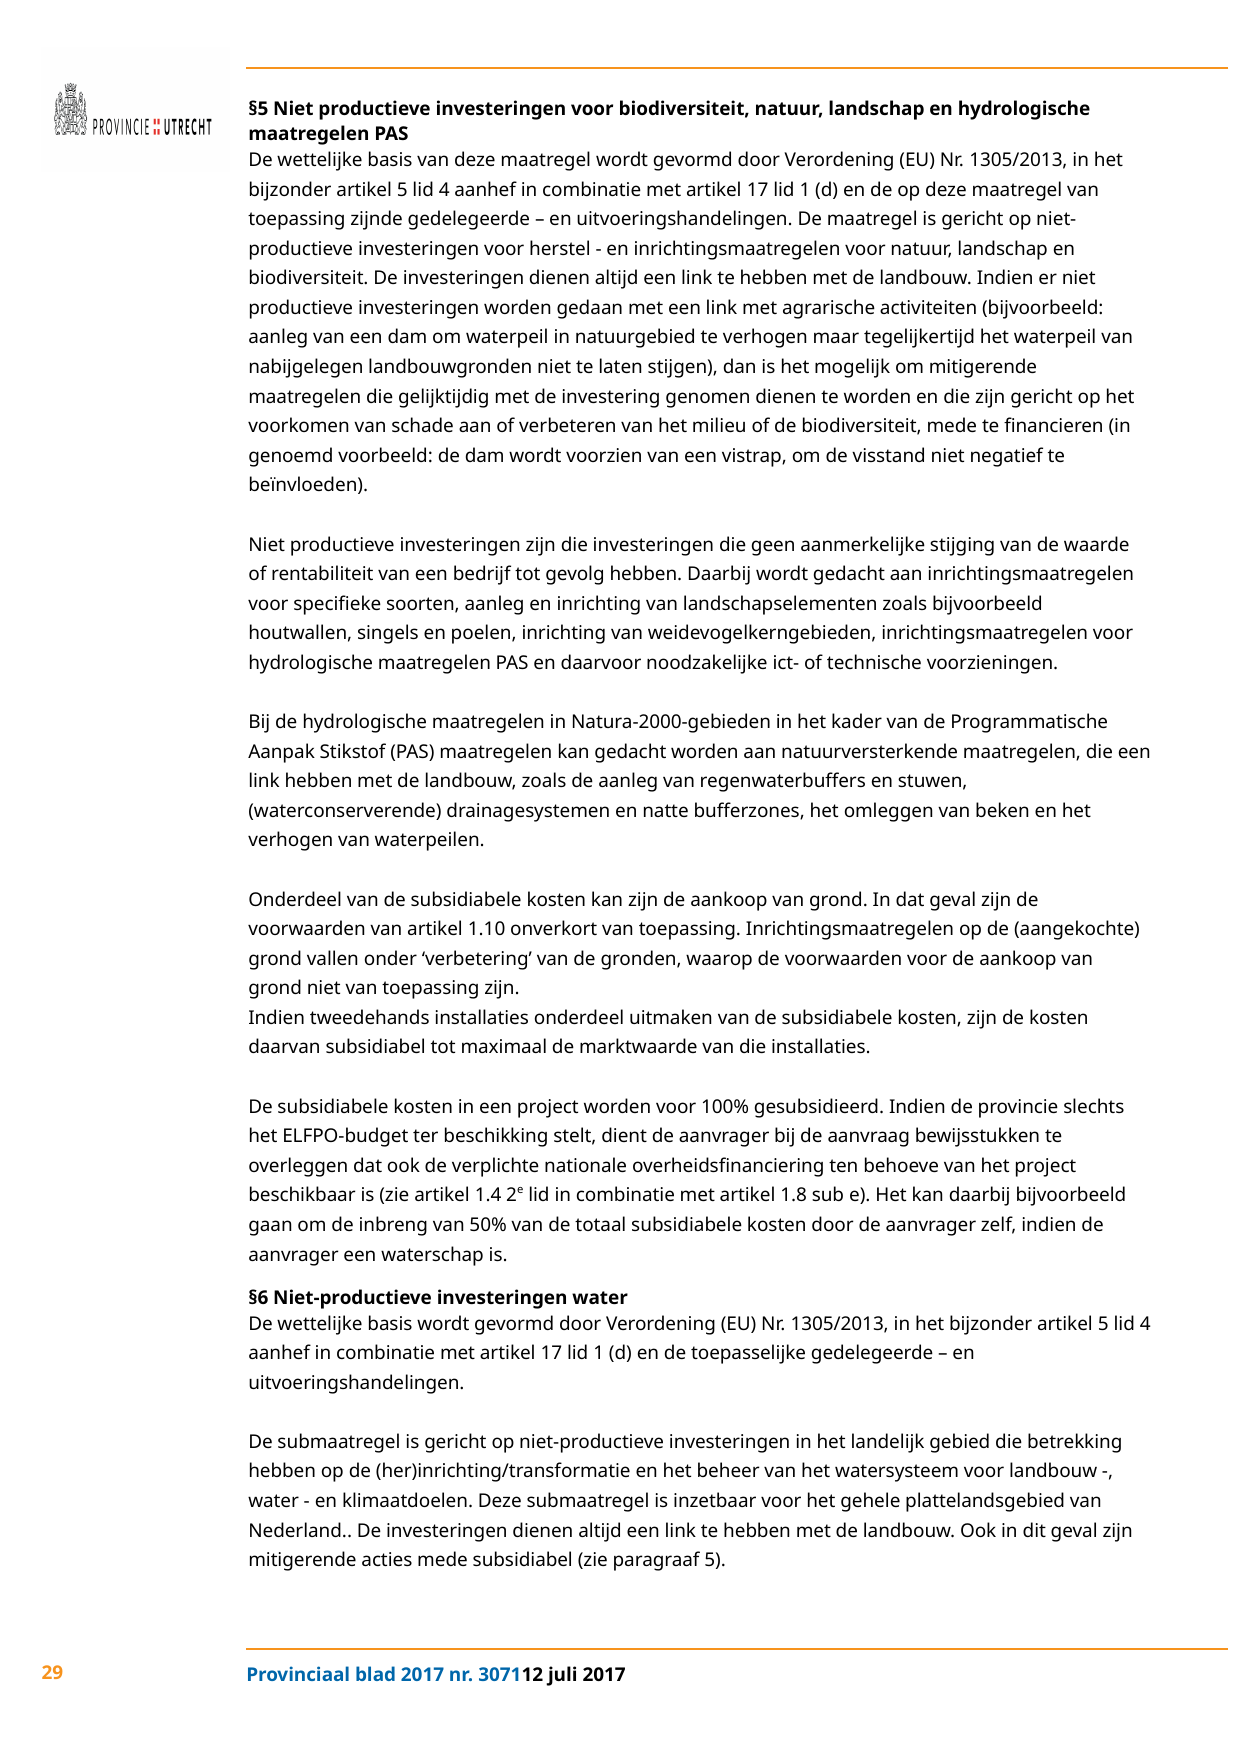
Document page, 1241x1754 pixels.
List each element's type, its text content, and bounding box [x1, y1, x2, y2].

text De submaatregel is gericht op niet-productieve investeringen in het landelijk gebied die betrekking hebben op de (her)inrichting/transformatie en het beheer van het watersysteem voor landbouw -, water - en klimaatdoelen. Deze submaatregel is inzetbaar voor het gehele plattelandsgebied van Nederland.. De investeringen dienen altijd een link te hebben met de landbouw. Ook in dit geval zijn mitigerende acties mede subsidiabel (zie paragraaf 5). [248, 1428, 1152, 1572]
text De subsidiabele kosten in een project worden voor 100% gesubsidieerd. Indien de provincie slechts het ELFPO-budget ter beschikking stelt, dient de aanvrager bij de aanvraag bewijsstukken te overleggen dat ook de verplichte nationale overheidsfinanciering ten behoeve van het project beschikbaar is (zie artikel 1.4 2e lid in combinatie met artikel 1.8 sub e). Het kan daarbij bijvoorbeeld gaan om de inbreng van 50% van de totaal subsidiabele kosten door de aanvrager zelf, indien de aanvrager een waterschap is. [248, 1093, 1152, 1267]
text Indien tweedehands installaties onderdeel uitmaken van de subsidiabele kosten, zijn de kosten daarvan subsidiabel tot maximaal de marktwaarde van die installaties. [248, 1004, 1152, 1059]
text §6 Niet-productieve investeringen water [248, 1284, 1152, 1310]
text De wettelijke basis van deze maatregel wordt gevormd door Verordening (EU) Nr. 1305/2013, in het bijzonder artikel 5 lid 4 aanhef in combinatie met artikel 17 lid 1 (d) en de op deze maatregel van toepassing zijnde gedelegeerde – en uitvoeringshandelingen. De maatregel is gericht op niet-productieve investeringen voor herstel - en inrichtingsmaatregelen voor natuur, landschap en biodiversiteit. De investeringen dienen altijd een link te hebben met de landbouw. Indien er niet productieve investeringen worden gedaan met een link met agrarische activiteiten (bijvoorbeeld: aanleg van een dam om waterpeil in natuurgebied te verhogen maar tegelijkertijd het waterpeil van nabijgelegen landbouwgronden niet te laten stijgen), dan is het mogelijk om mitigerende maatregelen die gelijktijdig met de investering genomen dienen te worden en die zijn gericht op het voorkomen van schade aan of verbeteren van het milieu of de biodiversiteit, mede te financieren (in genoemd voorbeeld: de dam wordt voorzien van een vistrap, om de visstand niet negatief te beïnvloeden). [248, 146, 1152, 497]
text §5 Niet productieve investeringen voor biodiversiteit, natuur, landschap en hydrologische maatregelen PAS [248, 95, 1152, 146]
text Bij de hydrologische maatregelen in Natura-2000-gebieden in het kader van de Programmatische Aanpak Stikstof (PAS) maatregelen kan gedacht worden aan natuurversterkende maatregelen, die een link hebben met de landbouw, zoals de aanleg van regenwaterbuffers en stuwen, (waterconserverende) drainagesystemen en natte bufferzones, het omleggen van beken en het verhogen van waterpeilen. [248, 708, 1152, 852]
picture [41, 47, 231, 172]
text De wettelijke basis wordt gevormd door Verordening (EU) Nr. 1305/2013, in het bijzonder artikel 5 lid 4 aanhef in combinatie met artikel 17 lid 1 (d) en de toepasselijke gedelegeerde – en uitvoeringshandelingen. [248, 1310, 1152, 1394]
text Onderdeel van de subsidiabele kosten kan zijn de aankoop van grond. In dat geval zijn de voorwaarden van artikel 1.10 onverkort van toepassing. Inrichtingsmaatregelen op de (aangekochte) grond vallen onder ‘verbetering’ van de gronden, waarop de voorwaarden voor de aankoop van grond niet van toepassing zijn. [248, 886, 1152, 1000]
text Niet productieve investeringen zijn die investeringen die geen aanmerkelijke stijging van de waarde of rentabiliteit van een bedrijf tot gevolg hebben. Daarbij wordt gedacht aan inrichtingsmaatregelen voor specifieke soorten, aanleg en inrichting van landschapselementen zoals bijvoorbeeld houtwallen, singels en poelen, inrichting van weidevogelkerngebieden, inrichtingsmaatregelen voor hydrologische maatregelen PAS en daarvoor noodzakelijke ict- of technische voorzieningen. [248, 531, 1152, 675]
